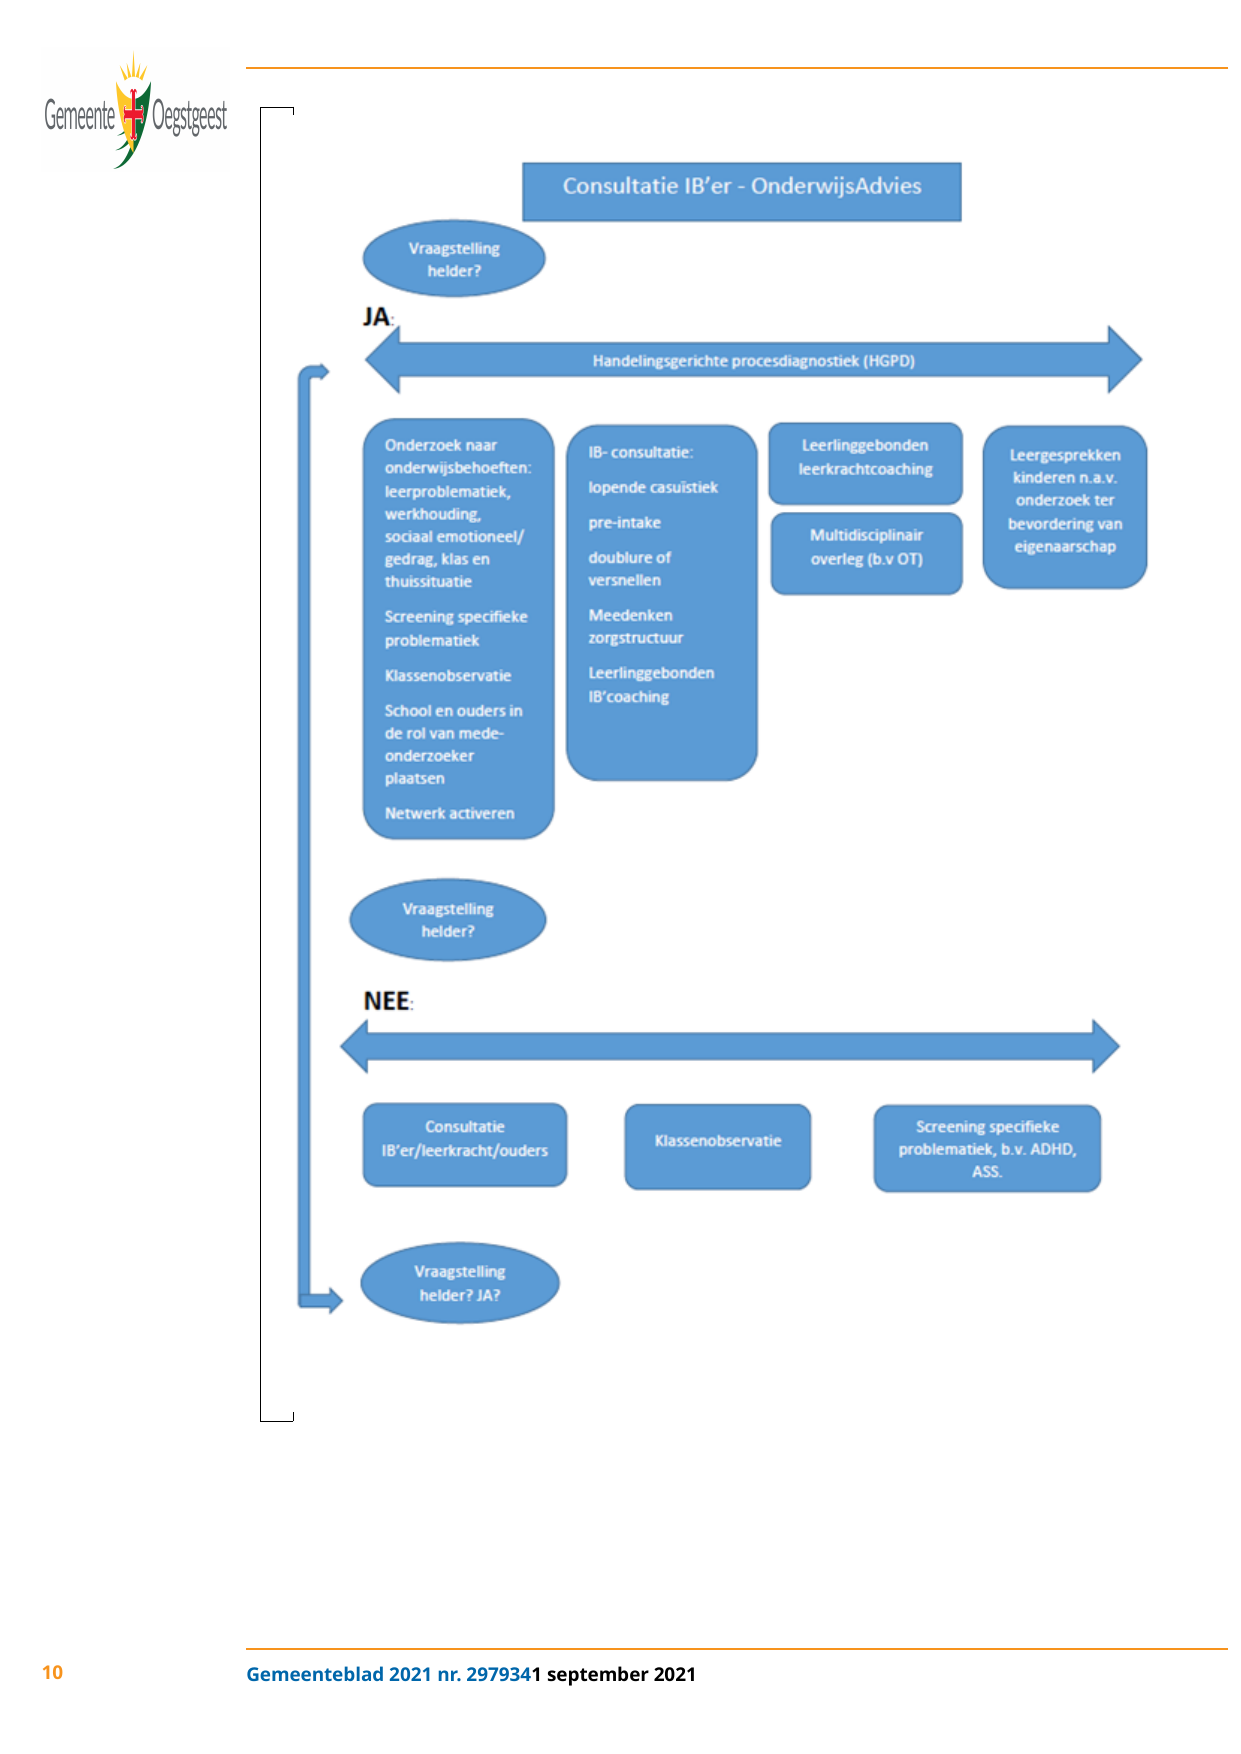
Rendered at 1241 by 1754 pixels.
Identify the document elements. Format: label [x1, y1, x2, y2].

picture [268, 115, 1173, 1412]
picture [41, 47, 231, 172]
